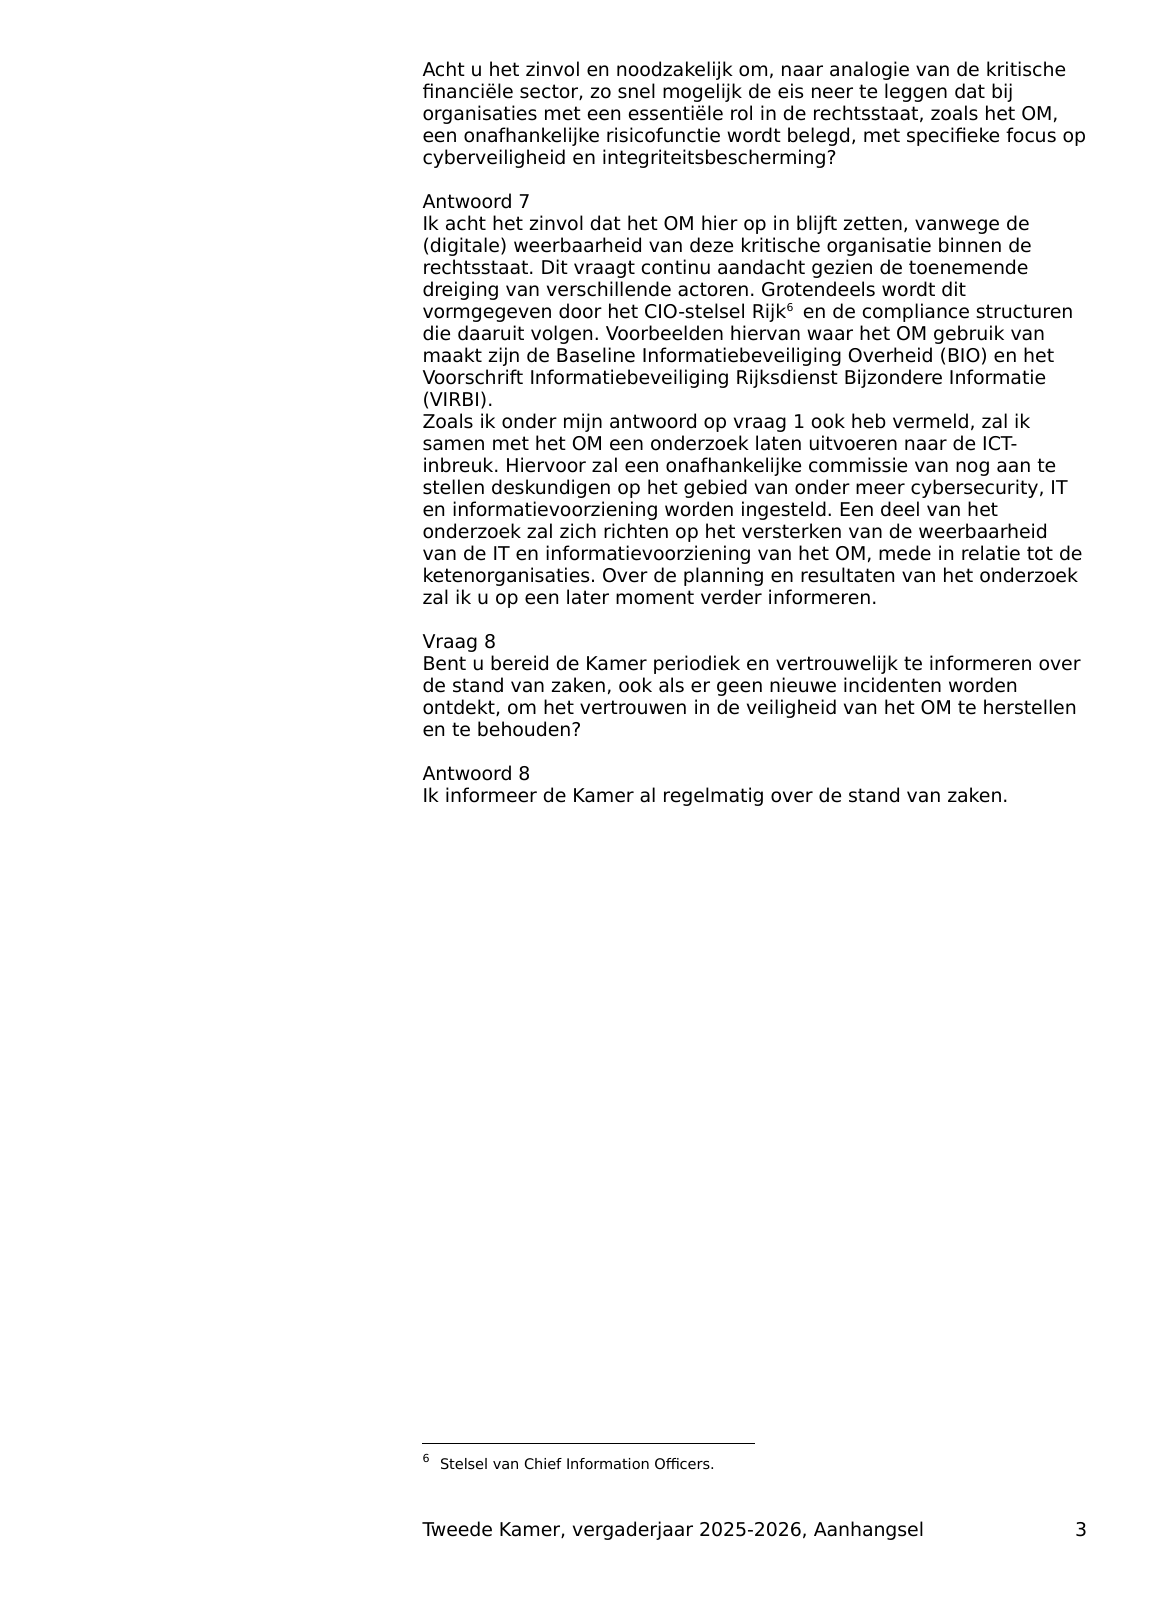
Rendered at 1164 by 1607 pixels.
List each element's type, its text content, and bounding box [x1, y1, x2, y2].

text Zoals ik onder mijn antwoord op vraag 1 ook heb vermeld, zal ik samen met het OM een onderzoek laten uitvoeren naar de ICT-inbreuk. Hiervoor zal een onafhankelijke commissie van nog aan te stellen deskundigen op het gebied van onder meer cybersecurity, IT en informatievoorziening worden ingesteld. Een deel van het onderzoek zal zich richten op het versterken van de weerbaarheid van de IT en informatievoorziening van het OM, mede in relatie tot de ketenorganisaties. Over de planning en resultaten van het onderzoek zal ik u op een later moment verder informeren. [422, 411, 1087, 609]
text Ik informeer de Kamer al regelmatig over de stand van zaken. [422, 785, 1087, 807]
text Bent u bereid de Kamer periodiek en vertrouwelijk te informeren over de stand van zaken, ook als er geen nieuwe incidenten worden ontdekt, om het vertrouwen in de veiligheid van het OM te herstellen en te behouden? [422, 653, 1087, 741]
text Antwoord 7 [422, 191, 1087, 213]
text Vraag 8 [422, 631, 1087, 653]
text Antwoord 8 [422, 763, 1087, 785]
text Acht u het zinvol en noodzakelijk om, naar analogie van de kritische financiële sector, zo snel mogelijk de eis neer te leggen dat bij organisaties met een essentiële rol in de rechtsstaat, zoals het OM, een onafhankelijke risicofunctie wordt belegd, met specifieke focus op cyberveiligheid en integriteitsbescherming? [422, 59, 1087, 169]
text Stelsel van Chief Information Officers. [422, 1452, 1087, 1474]
text Ik acht het zinvol dat het OM hier op in blijft zetten, vanwege de (digitale) weerbaarheid van deze kritische organisatie binnen de rechtsstaat. Dit vraagt continu aandacht gezien de toenemende dreiging van verschillende actoren. Grotendeels wordt dit vormgegeven door het CIO-stelsel Rijk en de compliance structuren die daaruit volgen. Voorbeelden hiervan waar het OM gebruik van maakt zijn de Baseline Informatiebeveiliging Overheid (BIO) en het Voorschrift Informatiebeveiliging Rijksdienst Bijzondere Informatie (VIRBI). [422, 213, 1087, 411]
